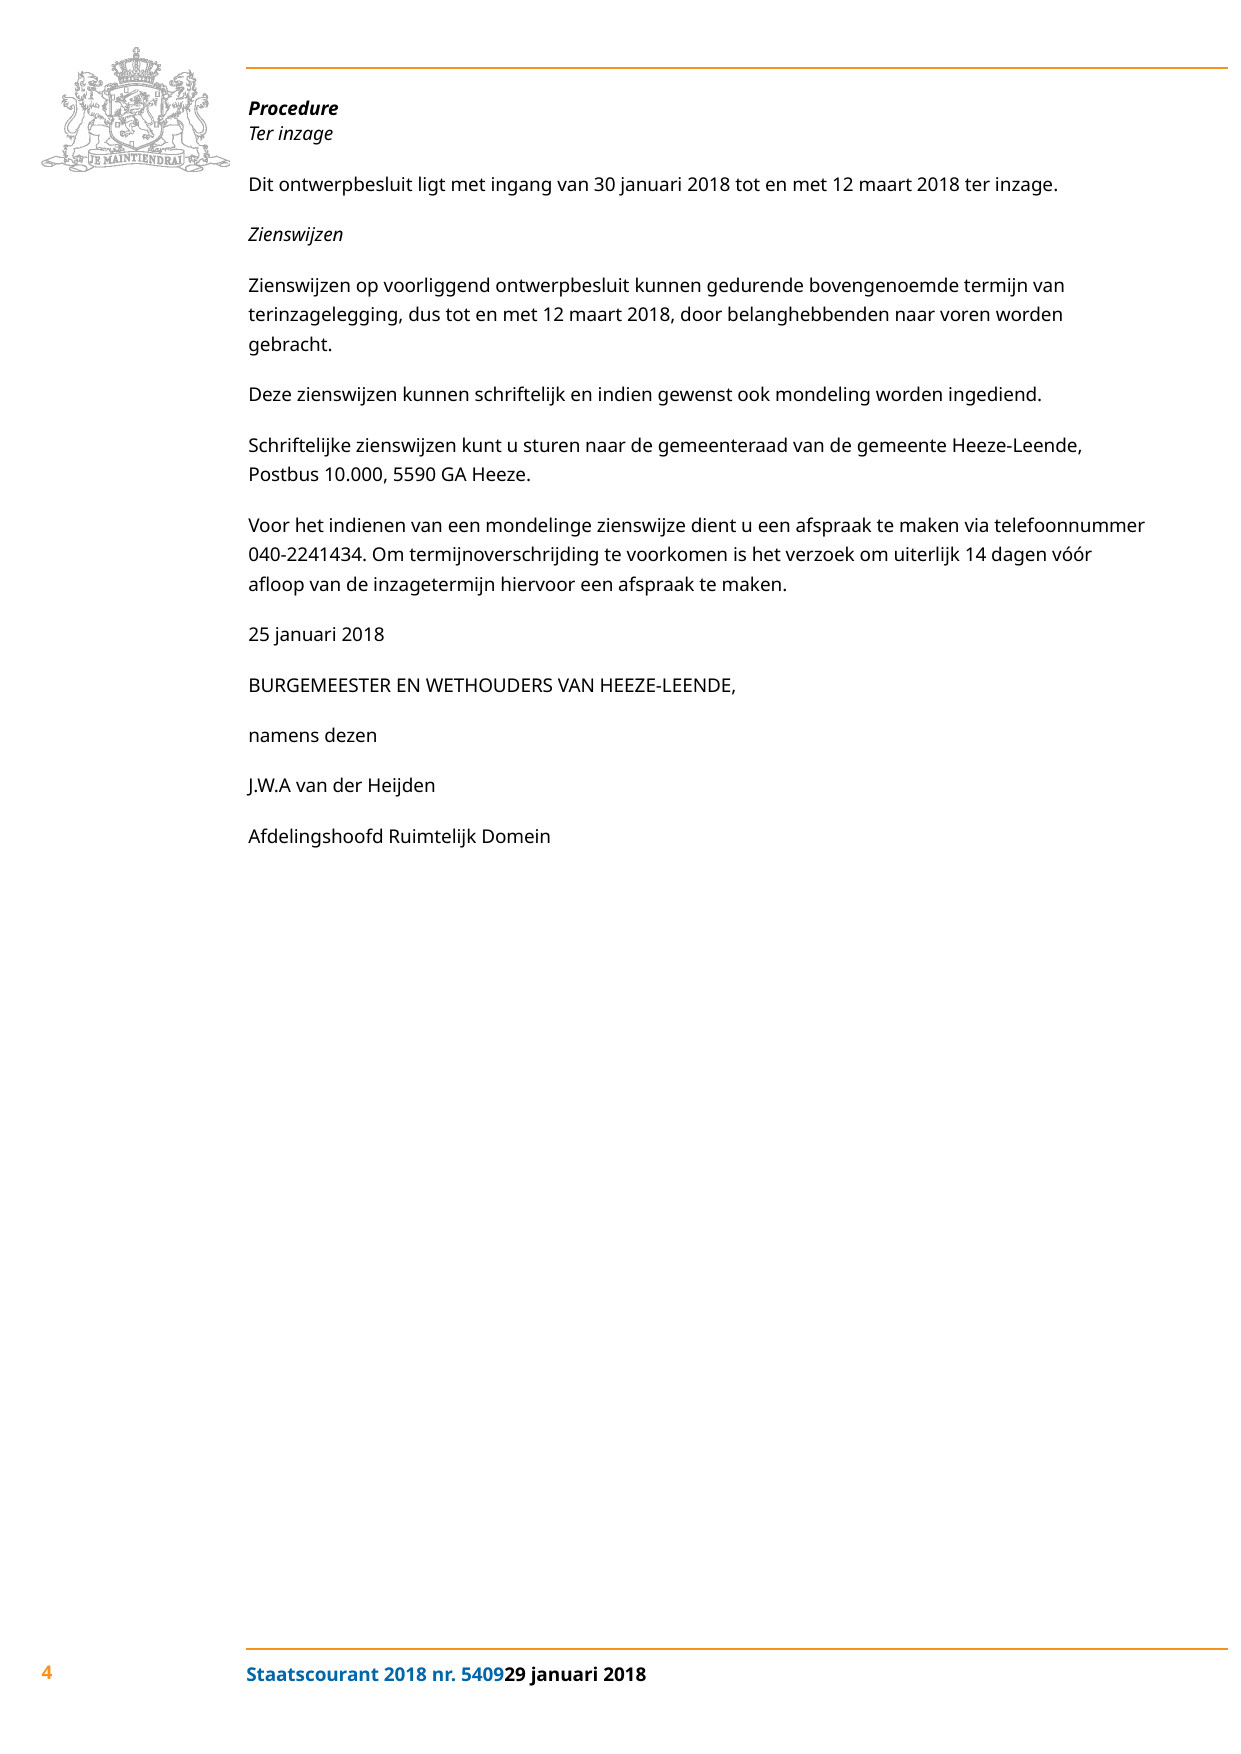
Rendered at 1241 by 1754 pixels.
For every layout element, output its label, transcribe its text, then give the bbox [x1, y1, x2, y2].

text J.W.A van der Heijden [248, 773, 1152, 798]
text Zienswijzen op voorliggend ontwerpbesluit kunnen gedurende bovengenoemde termijn van terinzagelegging, dus tot en met 12 maart 2018, door belanghebbenden naar voren worden gebracht. [248, 272, 1152, 357]
text Dit ontwerpbesluit ligt met ingang van 30 januari 2018 tot en met 12 maart 2018 ter inzage. [248, 171, 1152, 197]
text Voor het indienen van een mondelinge zienswijze dient u een afspraak te maken via telefoonnummer 040-2241434. Om termijnoverschrijding te voorkomen is het verzoek om uiterlijk 14 dagen vóór afloop van de inzagetermijn hiervoor een afspraak te maken. [248, 512, 1152, 597]
text namens dezen [248, 722, 1152, 748]
picture [41, 47, 231, 172]
text 25 januari 2018 [248, 621, 1152, 647]
text Procedure [248, 95, 1152, 121]
text Afdelingshoofd Ruimtelijk Domein [248, 823, 1152, 849]
text Ter inzage [248, 121, 1152, 146]
text Zienswijzen [248, 221, 1152, 247]
text Schriftelijke zienswijzen kunt u sturen naar de gemeenteraad van de gemeente Heeze-Leende, Postbus 10.000, 5590 GA Heeze. [248, 432, 1152, 487]
text BURGEMEESTER EN WETHOUDERS VAN HEEZE-LEENDE, [248, 672, 1152, 697]
text Deze zienswijzen kunnen schriftelijk en indien gewenst ook mondeling worden ingediend. [248, 381, 1152, 407]
